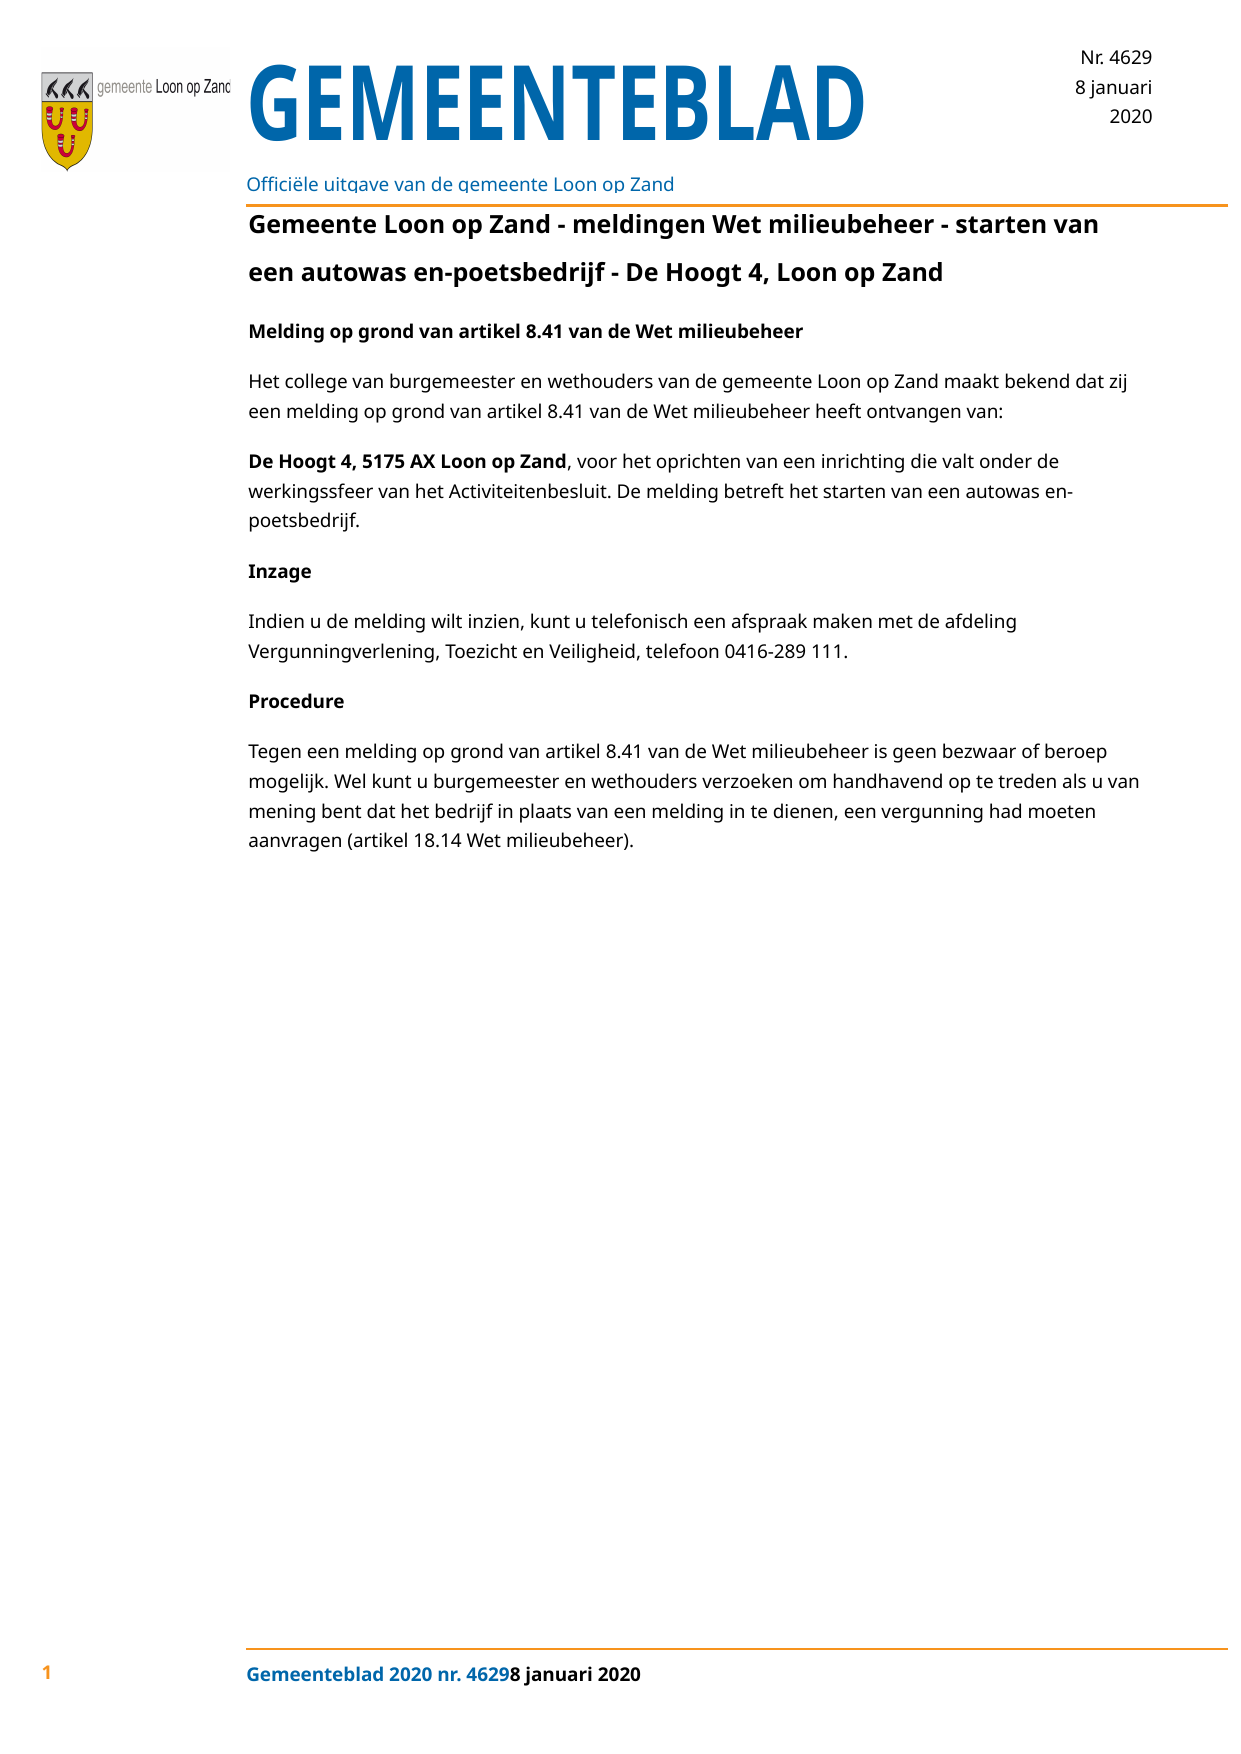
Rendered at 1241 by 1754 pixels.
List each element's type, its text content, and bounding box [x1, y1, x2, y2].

text Het college van burgemeester en wethouders van de gemeente Loon op Zand maakt bekend dat zij een melding op grond van artikel 8.41 van de Wet milieubeheer heeft ontvangen van: [248, 368, 1152, 424]
text Gemeente Loon op Zand - meldingen Wet milieubeheer - starten van een autowas en-poetsbedrijf - De Hoogt 4, Loon op Zand [248, 207, 1152, 288]
text Tegen een melding op grond van artikel 8.41 van de Wet milieubeheer is geen bezwaar of beroep mogelijk. Wel kunt u burgemeester en wethouders verzoeken om handhavend op te treden als u van mening bent dat het bedrijf in plaats van een melding in te dienen, een vergunning had moeten aanvragen (artikel 18.14 Wet milieubeheer). [248, 739, 1152, 853]
text Melding op grond van artikel 8.41 van de Wet milieubeheer [248, 318, 1152, 344]
text Indien u de melding wilt inzien, kunt u telefonisch een afspraak maken met de afdeling Vergunningverlening, Toezicht en Veiligheid, telefoon 0416-289 111. [248, 608, 1152, 664]
picture [41, 47, 231, 172]
text De Hoogt 4, 5175 AX Loon op Zand, voor het oprichten van een inrichting die valt onder de werkingssfeer van het Activiteitenbesluit. De melding betreft het starten van een autowas en-poetsbedrijf. [248, 448, 1152, 533]
text Inzage [248, 558, 1152, 584]
text Procedure [248, 688, 1152, 714]
